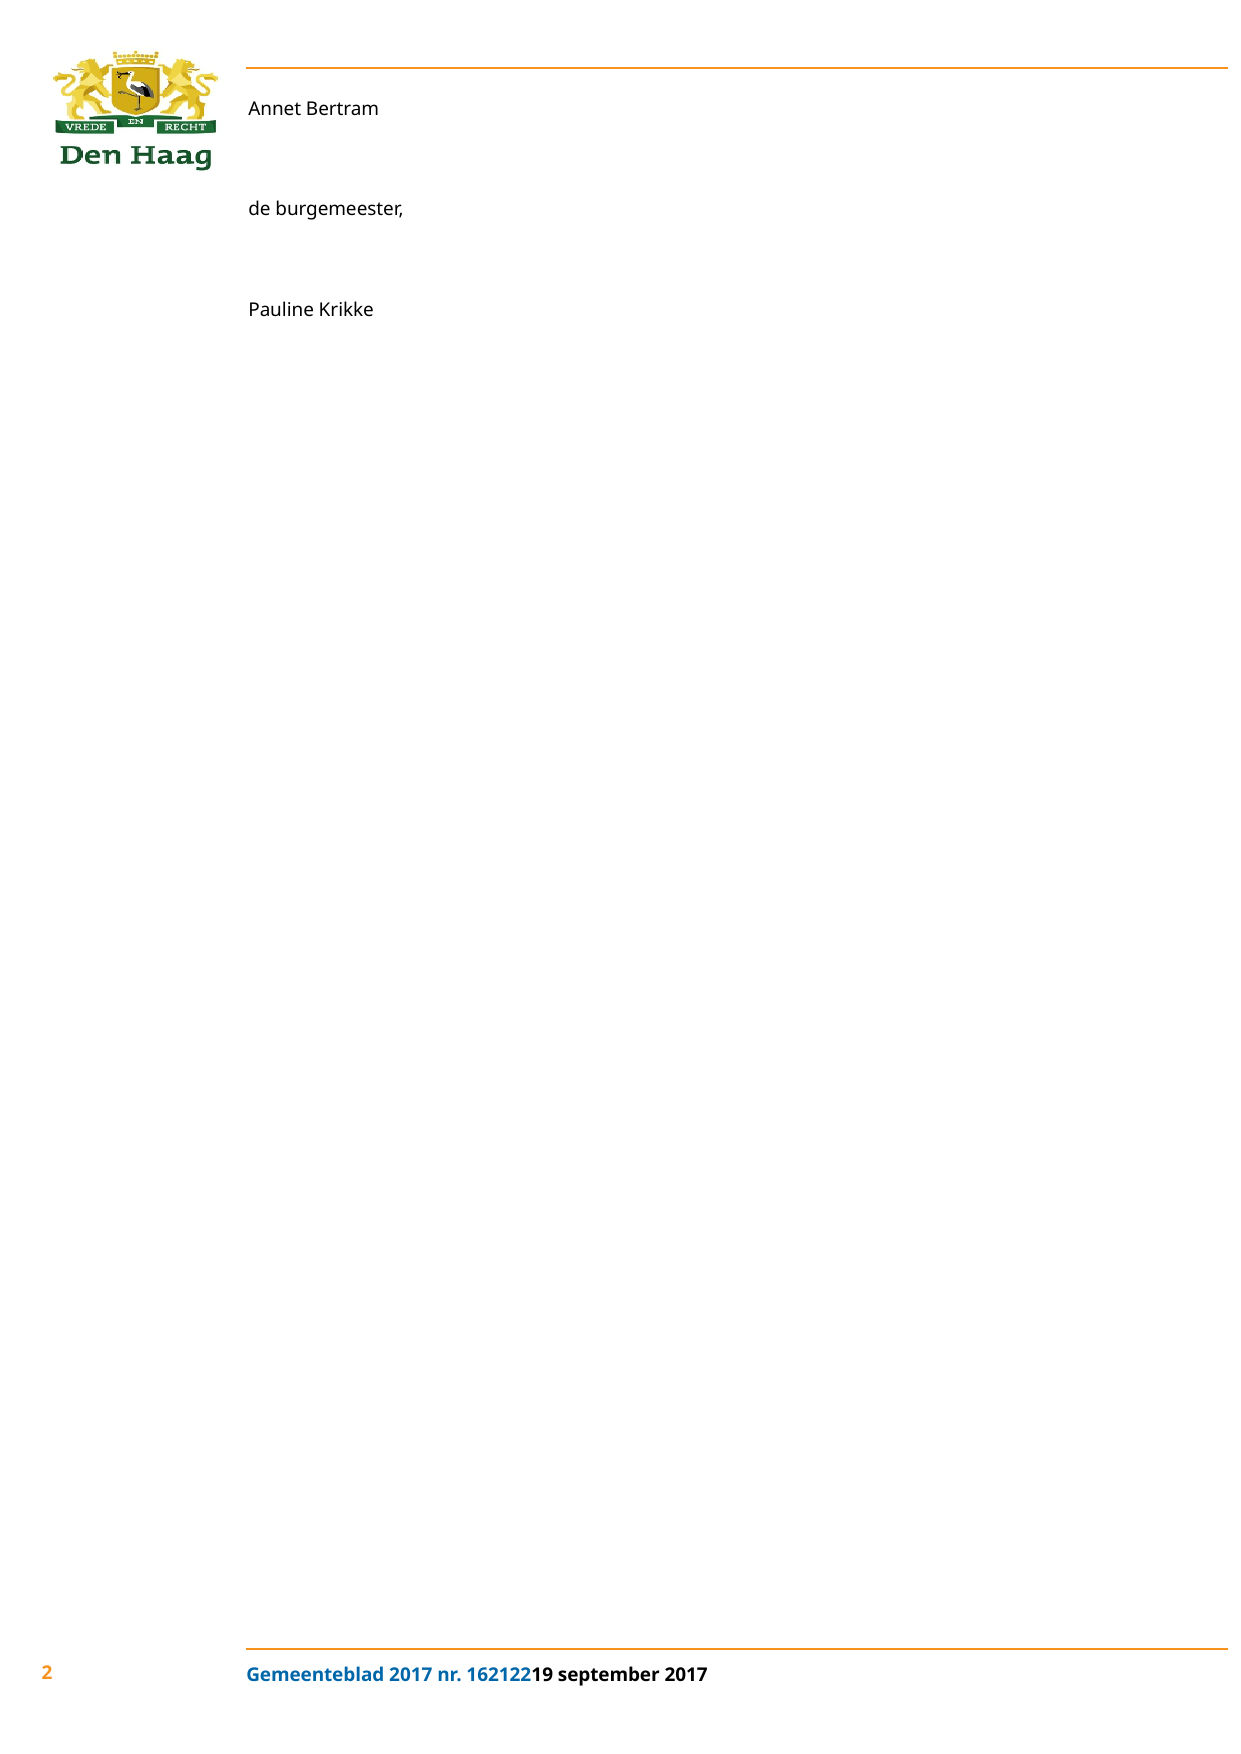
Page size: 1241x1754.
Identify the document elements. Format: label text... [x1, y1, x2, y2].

text de burgemeester, [248, 196, 1152, 221]
picture [41, 47, 231, 172]
text Annet Bertram [248, 95, 1152, 121]
text Pauline Krikke [248, 296, 1152, 322]
